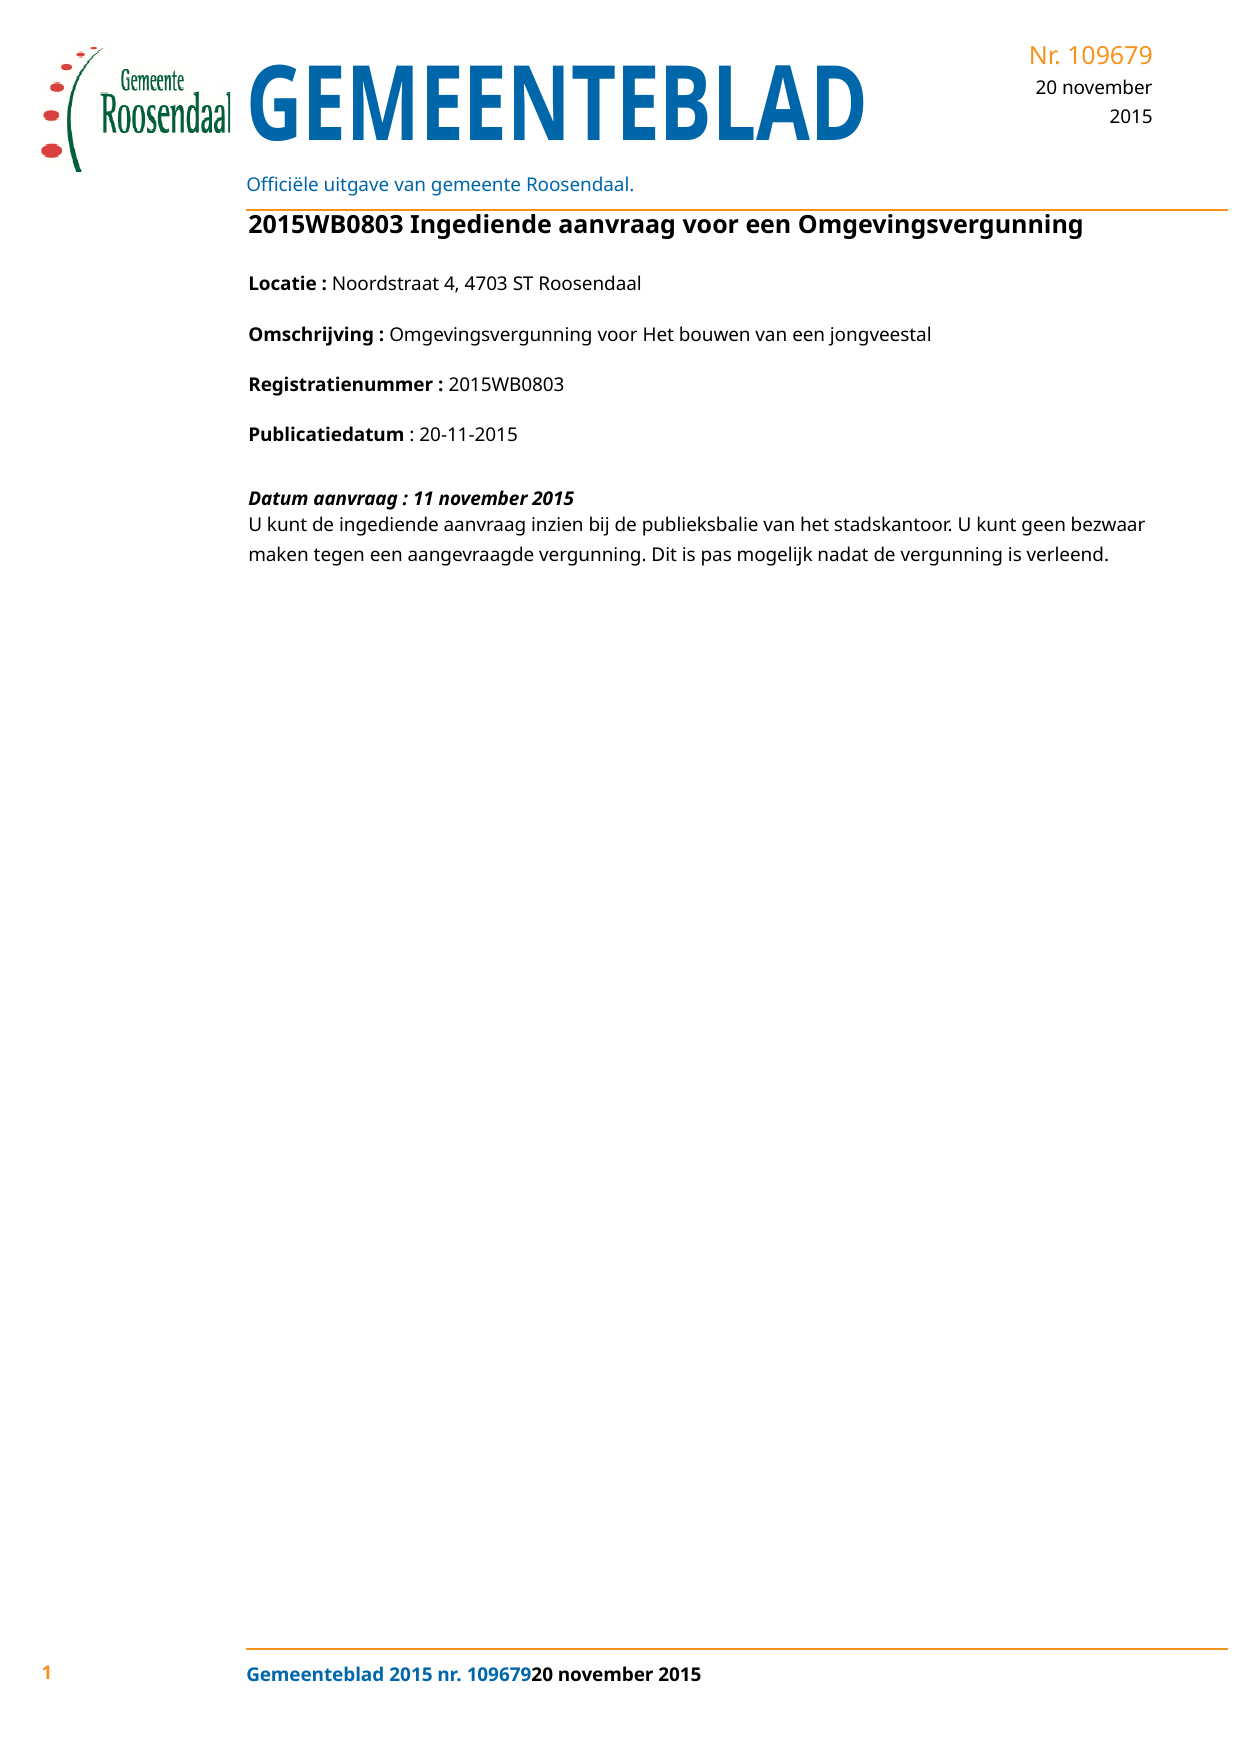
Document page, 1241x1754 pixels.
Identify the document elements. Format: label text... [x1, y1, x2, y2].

text U kunt de ingediende aanvraag inzien bij de publieksbalie van het stadskantoor. U kunt geen bezwaar maken tegen een aangevraagde vergunning. Dit is pas mogelijk nadat de vergunning is verleend. [248, 511, 1152, 567]
text 2015WB0803 Ingediende aanvraag voor een Omgevingsvergunning [248, 211, 1152, 241]
text Locatie : Noordstraat 4, 4703 ST Roosendaal [248, 270, 1152, 296]
text Registratienummer : 2015WB0803 [248, 371, 1152, 397]
text Datum aanvraag : 11 november 2015 [248, 486, 1152, 511]
text Omschrijving : Omgevingsvergunning voor Het bouwen van een jongveestal [248, 321, 1152, 346]
picture [41, 47, 231, 172]
text Publicatiedatum : 20-11-2015 [248, 422, 1152, 447]
